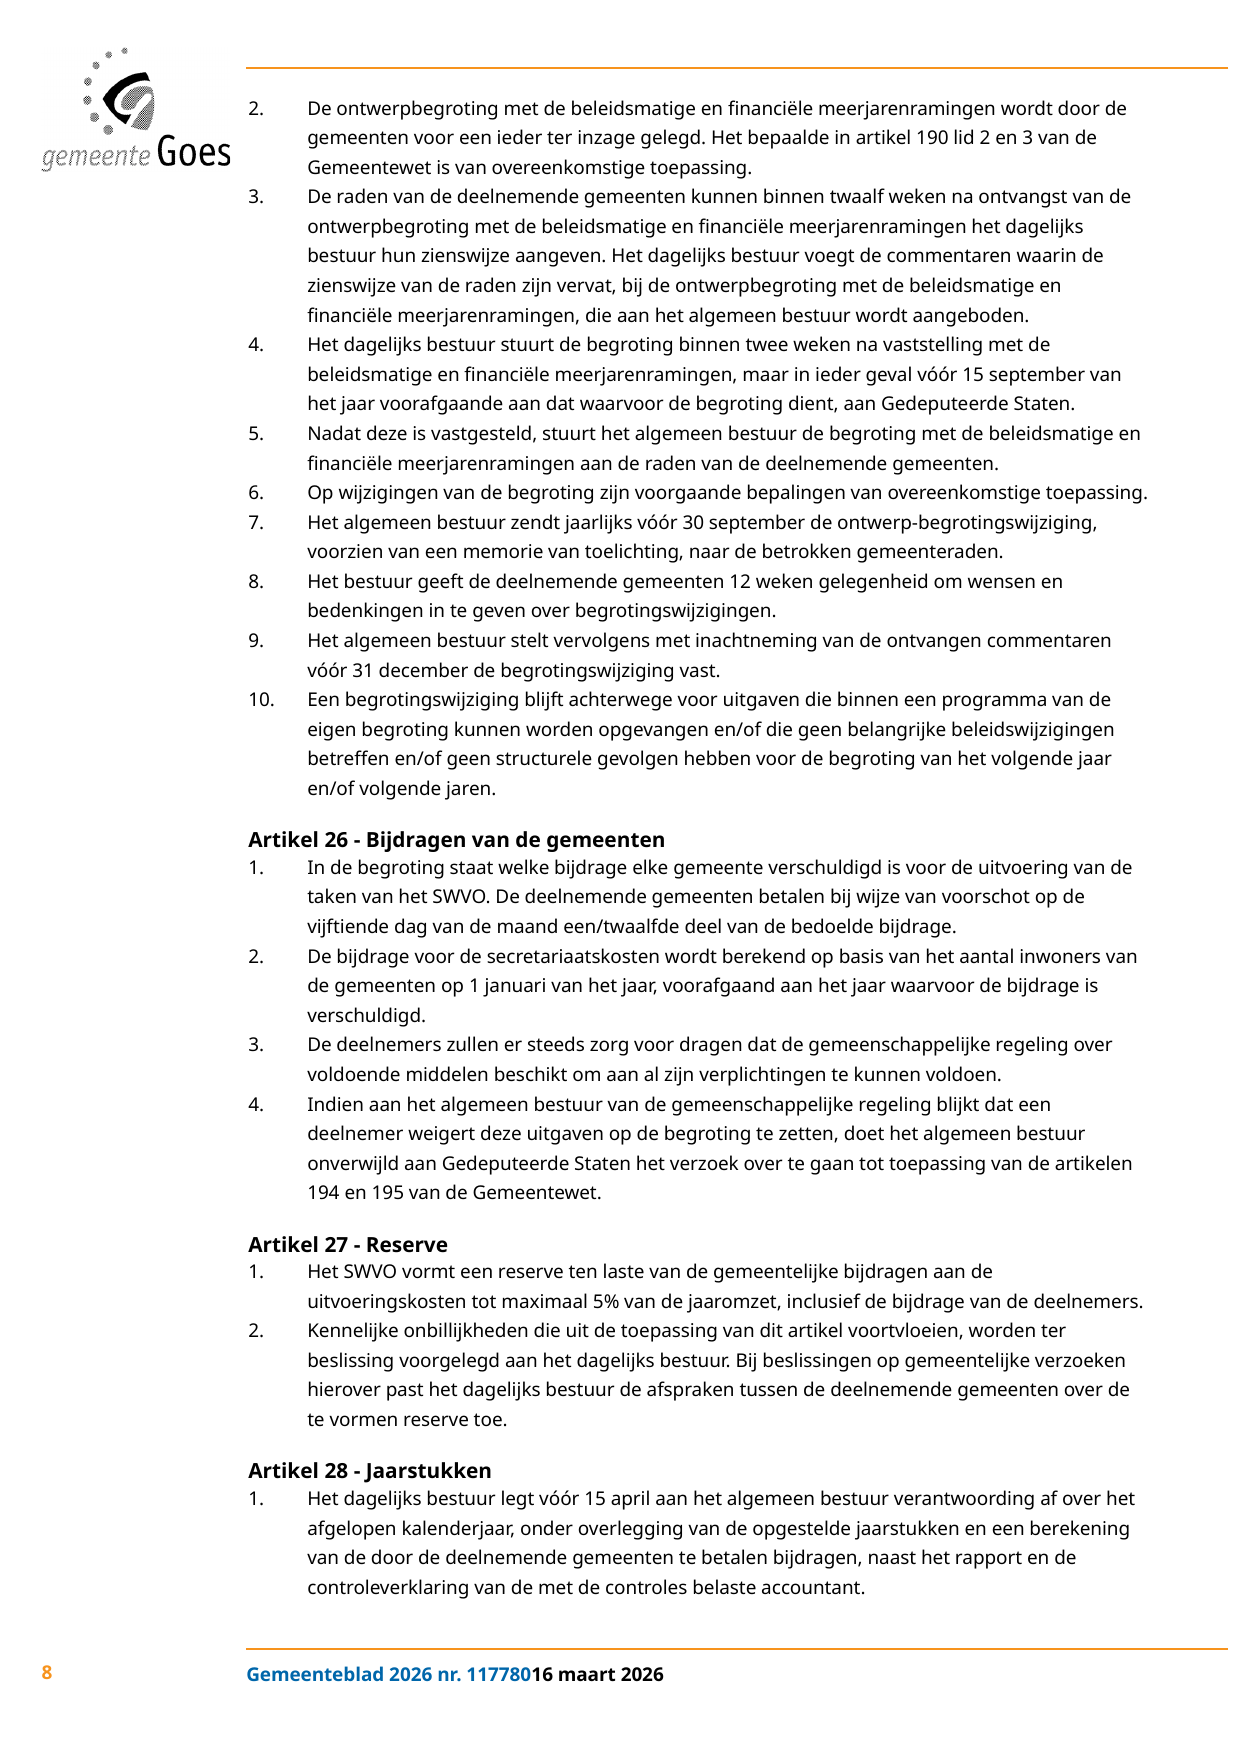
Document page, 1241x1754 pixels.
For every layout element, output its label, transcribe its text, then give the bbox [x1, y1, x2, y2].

text Artikel 28 - Jaarstukken [248, 1457, 1152, 1485]
list Een begrotingswijziging blijft achterwege voor uitgaven die binnen een programma van de eigen begroting kunnen worden opgevangen en/of die geen belangrijke beleidswijzigingen betreffen en/of geen structurele gevolgen hebben voor de begroting van het volgende jaar en/of volgende jaren. [248, 686, 1152, 801]
list De bijdrage voor de secretariaatskosten wordt berekend op basis van het aantal inwoners van de gemeenten op 1 januari van het jaar, voorafgaand aan het jaar waarvoor de bijdrage is verschuldigd. [248, 943, 1152, 1028]
list Indien aan het algemeen bestuur van de gemeenschappelijke regeling blijkt dat een deelnemer weigert deze uitgaven op de begroting te zetten, doet het algemeen bestuur onverwijld aan Gedeputeerde Staten het verzoek over te gaan tot toepassing van de artikelen 194 en 195 van de Gemeentewet. [248, 1091, 1152, 1205]
text Artikel 26 - Bijdragen van de gemeenten [248, 826, 1152, 854]
list De ontwerpbegroting met de beleidsmatige en financiële meerjarenramingen wordt door de gemeenten voor een ieder ter inzage gelegd. Het bepaalde in artikel 190 lid 2 en 3 van de Gemeentewet is van overeenkomstige toepassing. [248, 95, 1152, 180]
list Nadat deze is vastgesteld, stuurt het algemeen bestuur de begroting met de beleidsmatige en financiële meerjarenramingen aan de raden van de deelnemende gemeenten. [248, 420, 1152, 476]
list Het bestuur geeft de deelnemende gemeenten 12 weken gelegenheid om wensen en bedenkingen in te geven over begrotingswijzigingen. [248, 568, 1152, 623]
list Kennelijke onbillijkheden die uit de toepassing van dit artikel voortvloeien, worden ter beslissing voorgelegd aan het dagelijks bestuur. Bij beslissingen op gemeentelijke verzoeken hierover past het dagelijks bestuur de afspraken tussen de deelnemende gemeenten over de te vormen reserve toe. [248, 1317, 1152, 1432]
list In de begroting staat welke bijdrage elke gemeente verschuldigd is voor de uitvoering van de taken van het SWVO. De deelnemende gemeenten betalen bij wijze van voorschot op de vijftiende dag van de maand een/twaalfde deel van de bedoelde bijdrage. [248, 854, 1152, 939]
list De raden van de deelnemende gemeenten kunnen binnen twaalf weken na ontvangst van de ontwerpbegroting met de beleidsmatige en financiële meerjarenramingen het dagelijks bestuur hun zienswijze aangeven. Het dagelijks bestuur voegt de commentaren waarin de zienswijze van de raden zijn vervat, bij de ontwerpbegroting met de beleidsmatige en financiële meerjarenramingen, die aan het algemeen bestuur wordt aangeboden. [248, 183, 1152, 328]
list Op wijzigingen van de begroting zijn voorgaande bepalingen van overeenkomstige toepassing. [248, 479, 1152, 505]
picture [41, 47, 231, 172]
list Het algemeen bestuur stelt vervolgens met inachtneming van de ontvangen commentaren vóór 31 december de begrotingswijziging vast. [248, 627, 1152, 683]
list De deelnemers zullen er steeds zorg voor dragen dat de gemeenschappelijke regeling over voldoende middelen beschikt om aan al zijn verplichtingen te kunnen voldoen. [248, 1032, 1152, 1087]
list Het algemeen bestuur zendt jaarlijks vóór 30 september de ontwerp-begrotingswijziging, voorzien van een memorie van toelichting, naar de betrokken gemeenteraden. [248, 509, 1152, 564]
text Artikel 27 - Reserve [248, 1230, 1152, 1258]
list Het dagelijks bestuur stuurt de begroting binnen twee weken na vaststelling met de beleidsmatige en financiële meerjarenramingen, maar in ieder geval vóór 15 september van het jaar voorafgaande aan dat waarvoor de begroting dient, aan Gedeputeerde Staten. [248, 331, 1152, 416]
list Het SWVO vormt een reserve ten laste van de gemeentelijke bijdragen aan de uitvoeringskosten tot maximaal 5% van de jaaromzet, inclusief de bijdrage van de deelnemers. [248, 1258, 1152, 1314]
list Het dagelijks bestuur legt vóór 15 april aan het algemeen bestuur verantwoording af over het afgelopen kalenderjaar, onder overlegging van de opgestelde jaarstukken en een berekening van de door de deelnemende gemeenten te betalen bijdragen, naast het rapport en de controleverklaring van de met de controles belaste accountant. [248, 1485, 1152, 1599]
